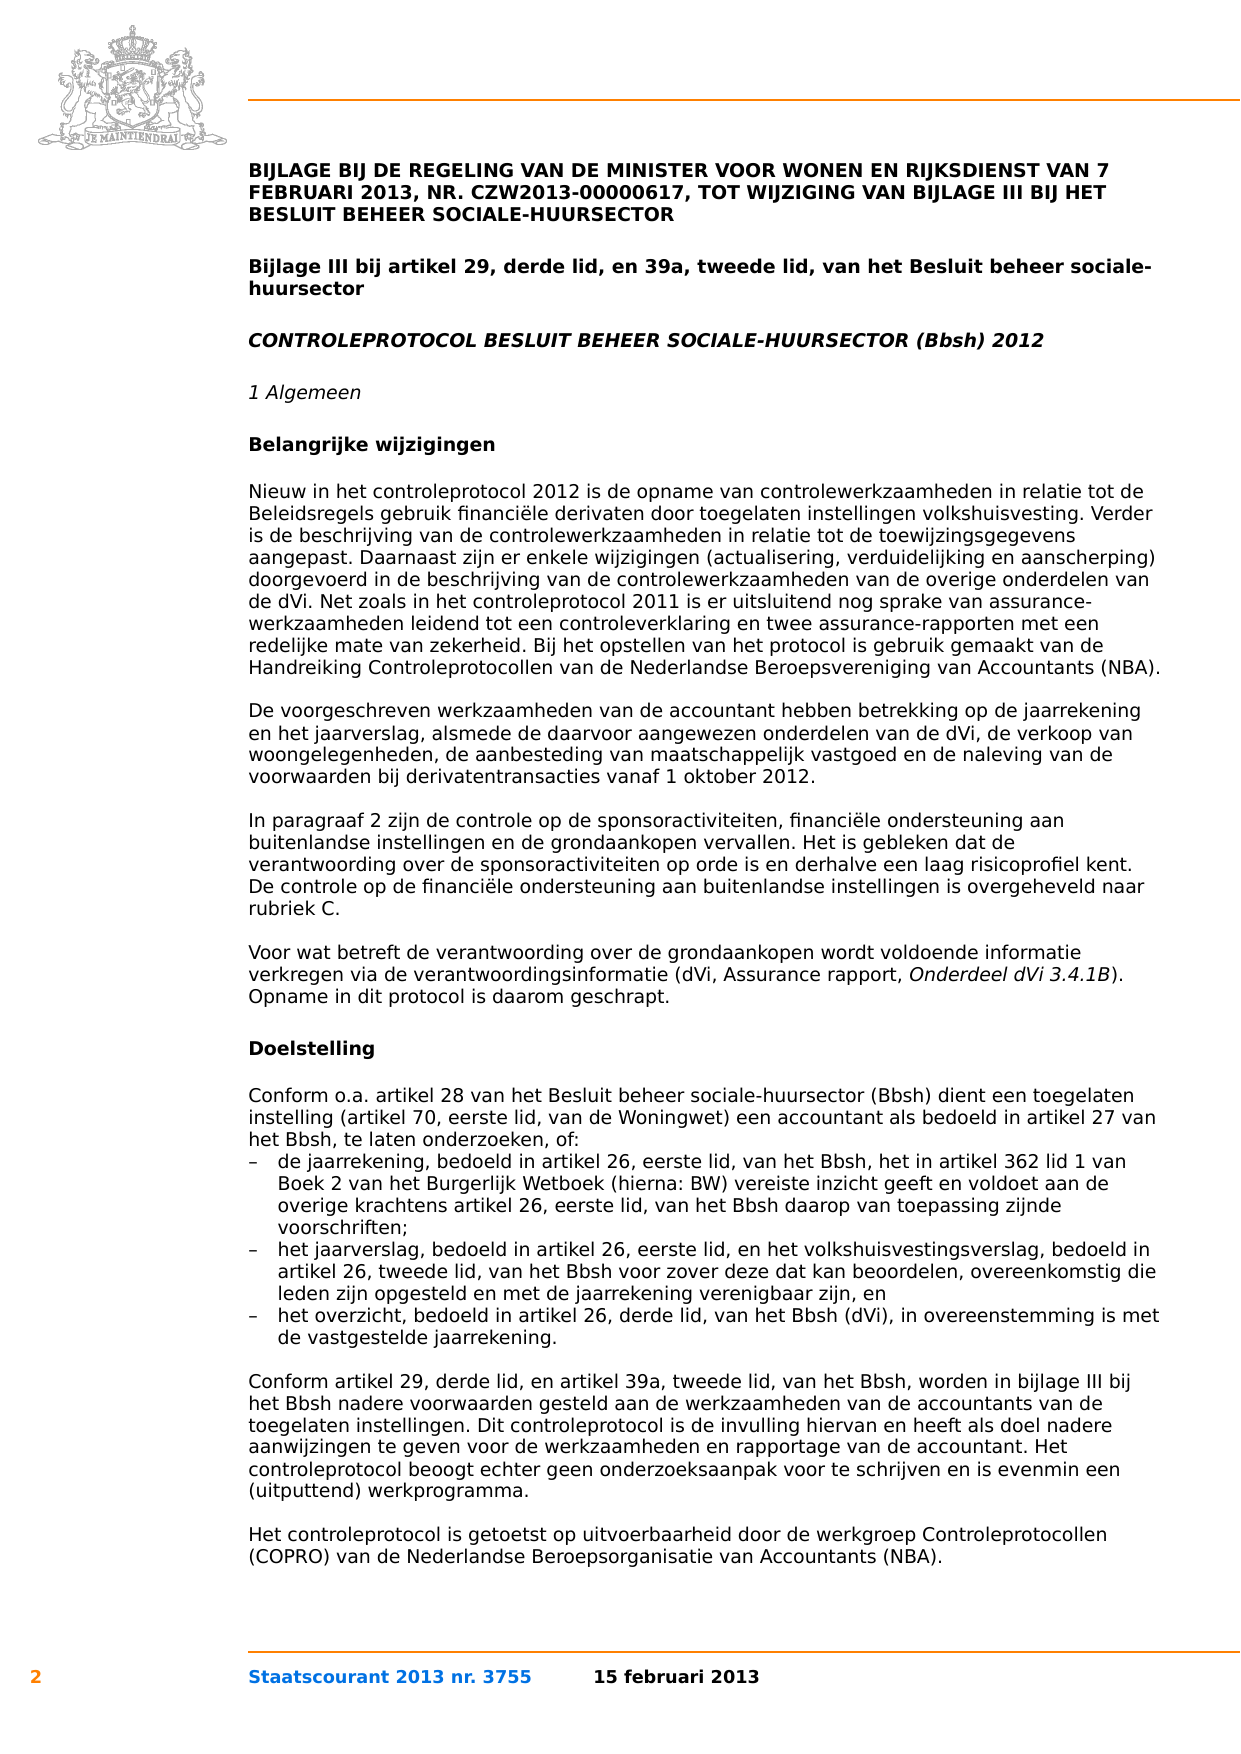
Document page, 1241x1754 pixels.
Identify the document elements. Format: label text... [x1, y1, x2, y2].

subtitle BIJLAGE BIJ DE REGELING VAN DE MINISTER VOOR WONEN EN RIJKSDIENST VAN 7 FEBRUARI 2013, NR. CZW2013-00000617, TOT WIJZIGING VAN BIJLAGE III BIJ HET BESLUIT BEHEER SOCIALE-HUURSECTOR [248, 160, 1163, 226]
text Het controleprotocol is getoetst op uitvoerbaarheid door de werkgroep Controleprotocollen (COPRO) van de Nederlandse Beroepsorganisatie van Accountants (NBA). [248, 1524, 1163, 1568]
subtitle Bijlage III bij artikel 29, derde lid, en 39a, tweede lid, van het Besluit beheer sociale-huursector [248, 256, 1163, 300]
text Conform artikel 29, derde lid, en artikel 39a, tweede lid, van het Bbsh, worden in bijlage III bij het Bbsh nadere voorwaarden gesteld aan de werkzaamheden van de accountants van de toegelaten instellingen. Dit controleprotocol is de invulling hiervan en heeft als doel nadere aanwijzingen te geven voor de werkzaamheden en rapportage van de accountant. Het controleprotocol beoogt echter geen onderzoeksaanpak voor te schrijven en is evenmin een (uitputtend) werkprogramma. [248, 1371, 1163, 1502]
text Conform o.a. artikel 28 van het Besluit beheer sociale-huursector (Bbsh) dient een toegelaten instelling (artikel 70, eerste lid, van de Woningwet) een accountant als bedoeld in artikel 27 van het Bbsh, te laten onderzoeken, of: [248, 1085, 1163, 1151]
subtitle Doelstelling [248, 1038, 1163, 1060]
text De voorgeschreven werkzaamheden van de accountant hebben betrekking op de jaarrekening en het jaarverslag, alsmede de daarvoor aangewezen onderdelen van de dVi, de verkoop van woongelegenheden, de aanbesteding van maatschappelijk vastgoed en de naleving van de voorwaarden bij derivatentransacties vanaf 1 oktober 2012. [248, 700, 1163, 788]
text – het overzicht, bedoeld in artikel 26, derde lid, van het Bbsh (dVi), in overeenstemming is met de vastgestelde jaarrekening. [248, 1305, 1163, 1349]
subtitle 1 Algemeen [248, 382, 1163, 404]
text In paragraaf 2 zijn de controle op de sponsoractiviteiten, financiële ondersteuning aan buitenlandse instellingen en de grondaankopen vervallen. Het is gebleken dat de verantwoording over de sponsoractiviteiten op orde is en derhalve een laag risicoprofiel kent. De controle op de financiële ondersteuning aan buitenlandse instellingen is overgeheveld naar rubriek C. [248, 810, 1163, 920]
text Nieuw in het controleprotocol 2012 is de opname van controlewerkzaamheden in relatie tot de Beleidsregels gebruik financiële derivaten door toegelaten instellingen volkshuisvesting. Verder is de beschrijving van de controlewerkzaamheden in relatie tot de toewijzingsgegevens aangepast. Daarnaast zijn er enkele wijzigingen (actualisering, verduidelijking en aanscherping) doorgevoerd in de beschrijving van de controlewerkzaamheden van de overige onderdelen van de dVi. Net zoals in het controleprotocol 2011 is er uitsluitend nog sprake van assurance-werkzaamheden leidend tot een controleverklaring en twee assurance-rapporten met een redelijke mate van zekerheid. Bij het opstellen van het protocol is gebruik gemaakt van de Handreiking Controleprotocollen van de Nederlandse Beroepsvereniging van Accountants (NBA). [248, 481, 1163, 678]
subtitle CONTROLEPROTOCOL BESLUIT BEHEER SOCIALE-HUURSECTOR (Bbsh) 2012 [248, 330, 1163, 352]
text – het jaarverslag, bedoeld in artikel 26, eerste lid, en het volkshuisvestingsverslag, bedoeld in artikel 26, tweede lid, van het Bbsh voor zover deze dat kan beoordelen, overeenkomstig die leden zijn opgesteld en met de jaarrekening verenigbaar zijn, en [248, 1239, 1163, 1305]
text – de jaarrekening, bedoeld in artikel 26, eerste lid, van het Bbsh, het in artikel 362 lid 1 van Boek 2 van het Burgerlijk Wetboek (hierna: BW) vereiste inzicht geeft en voldoet aan de overige krachtens artikel 26, eerste lid, van het Bbsh daarop van toepassing zijnde voorschriften; [248, 1151, 1163, 1239]
subtitle Belangrijke wijzigingen [248, 434, 1163, 456]
picture [38, 25, 227, 150]
text Voor wat betreft de verantwoording over de grondaankopen wordt voldoende informatie verkregen via de verantwoordingsinformatie (dVi, Assurance rapport, Onderdeel dVi 3.4.1B). Opname in dit protocol is daarom geschrapt. [248, 942, 1163, 1008]
